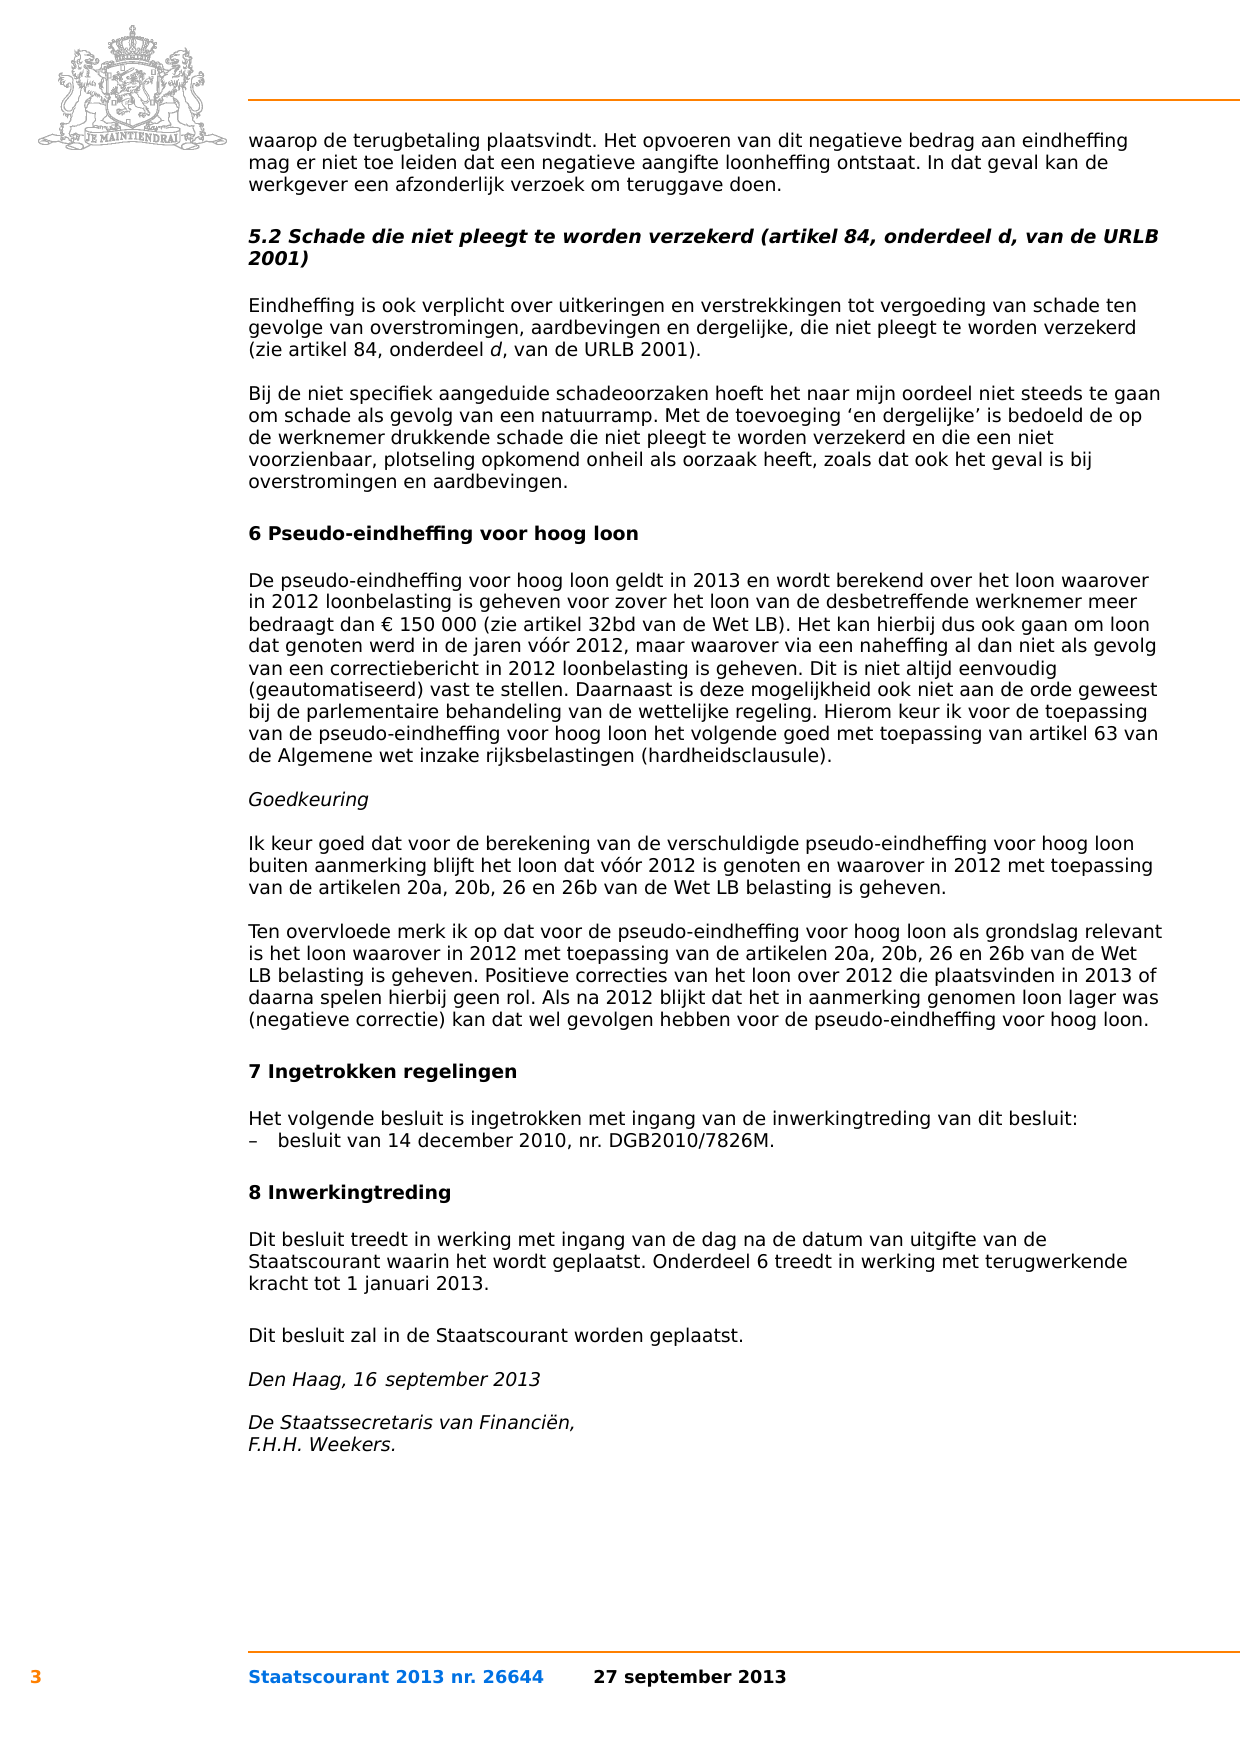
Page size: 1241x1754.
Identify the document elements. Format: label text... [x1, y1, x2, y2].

subtitle Goedkeuring [248, 789, 1163, 811]
subtitle 7 Ingetrokken regelingen [248, 1061, 1163, 1083]
text – besluit van 14 december 2010, nr. DGB2010/7826M. [248, 1130, 1163, 1152]
text Den Haag, 16 september 2013 [248, 1368, 1163, 1390]
text Bij de niet specifiek aangeduide schadeoorzaken hoeft het naar mijn oordeel niet steeds te gaan om schade als gevolg van een natuurramp. Met de toevoeging ‘en dergelijke’ is bedoeld de op de werknemer drukkende schade die niet pleegt te worden verzekerd en die een niet voorzienbaar, plotseling opkomend onheil als oorzaak heeft, zoals dat ook het geval is bij overstromingen en aardbevingen. [248, 383, 1163, 492]
text Ik keur goed dat voor de berekening van de verschuldigde pseudo-eindheffing voor hoog loon buiten aanmerking blijft het loon dat vóór 2012 is genoten en waarover in 2012 met toepassing van de artikelen 20a, 20b, 26 en 26b van de Wet LB belasting is geheven. [248, 833, 1163, 899]
subtitle 8 Inwerkingtreding [248, 1182, 1163, 1204]
subtitle 5.2 Schade die niet pleegt te worden verzekerd (artikel 84, onderdeel d, van de URLB 2001) [248, 226, 1163, 270]
picture [38, 25, 227, 150]
text Ten overvloede merk ik op dat voor de pseudo-eindheffing voor hoog loon als grondslag relevant is het loon waarover in 2012 met toepassing van de artikelen 20a, 20b, 26 en 26b van de Wet LB belasting is geheven. Positieve correcties van het loon over 2012 die plaatsvinden in 2013 of daarna spelen hierbij geen rol. Als na 2012 blijkt dat het in aanmerking genomen loon lager was (negatieve correctie) kan dat wel gevolgen hebben voor de pseudo-eindheffing voor hoog loon. [248, 921, 1163, 1031]
text waarop de terugbetaling plaatsvindt. Het opvoeren van dit negatieve bedrag aan eindheffing mag er niet toe leiden dat een negatieve aangifte loonheffing ontstaat. In dat geval kan de werkgever een afzonderlijk verzoek om teruggave doen. [248, 130, 1163, 196]
text Dit besluit zal in de Staatscourant worden geplaatst. [248, 1324, 1163, 1347]
text Dit besluit treedt in werking met ingang van de dag na de datum van uitgifte van de Staatscourant waarin het wordt geplaatst. Onderdeel 6 treedt in werking met terugwerkende kracht tot 1 januari 2013. [248, 1229, 1163, 1294]
text De Staatssecretaris van Financiën, F.H.H. Weekers. [248, 1412, 1163, 1456]
text Het volgende besluit is ingetrokken met ingang van de inwerkingtreding van dit besluit: [248, 1108, 1163, 1130]
subtitle 6 Pseudo-eindheffing voor hoog loon [248, 522, 1163, 544]
text Eindheffing is ook verplicht over uitkeringen en verstrekkingen tot vergoeding van schade ten gevolge van overstromingen, aardbevingen en dergelijke, die niet pleegt te worden verzekerd (zie artikel 84, onderdeel d, van de URLB 2001). [248, 295, 1163, 361]
text De pseudo-eindheffing voor hoog loon geldt in 2013 en wordt berekend over het loon waarover in 2012 loonbelasting is geheven voor zover het loon van de desbetreffende werknemer meer bedraagt dan € 150 000 (zie artikel 32bd van de Wet LB). Het kan hierbij dus ook gaan om loon dat genoten werd in de jaren vóór 2012, maar waarover via een naheffing al dan niet als gevolg van een correctiebericht in 2012 loonbelasting is geheven. Dit is niet altijd eenvoudig (geautomatiseerd) vast te stellen. Daarnaast is deze mogelijkheid ook niet aan de orde geweest bij de parlementaire behandeling van de wettelijke regeling. Hierom keur ik voor de toepassing van de pseudo-eindheffing voor hoog loon het volgende goed met toepassing van artikel 63 van de Algemene wet inzake rijksbelastingen (hardheidsclausule). [248, 569, 1163, 767]
